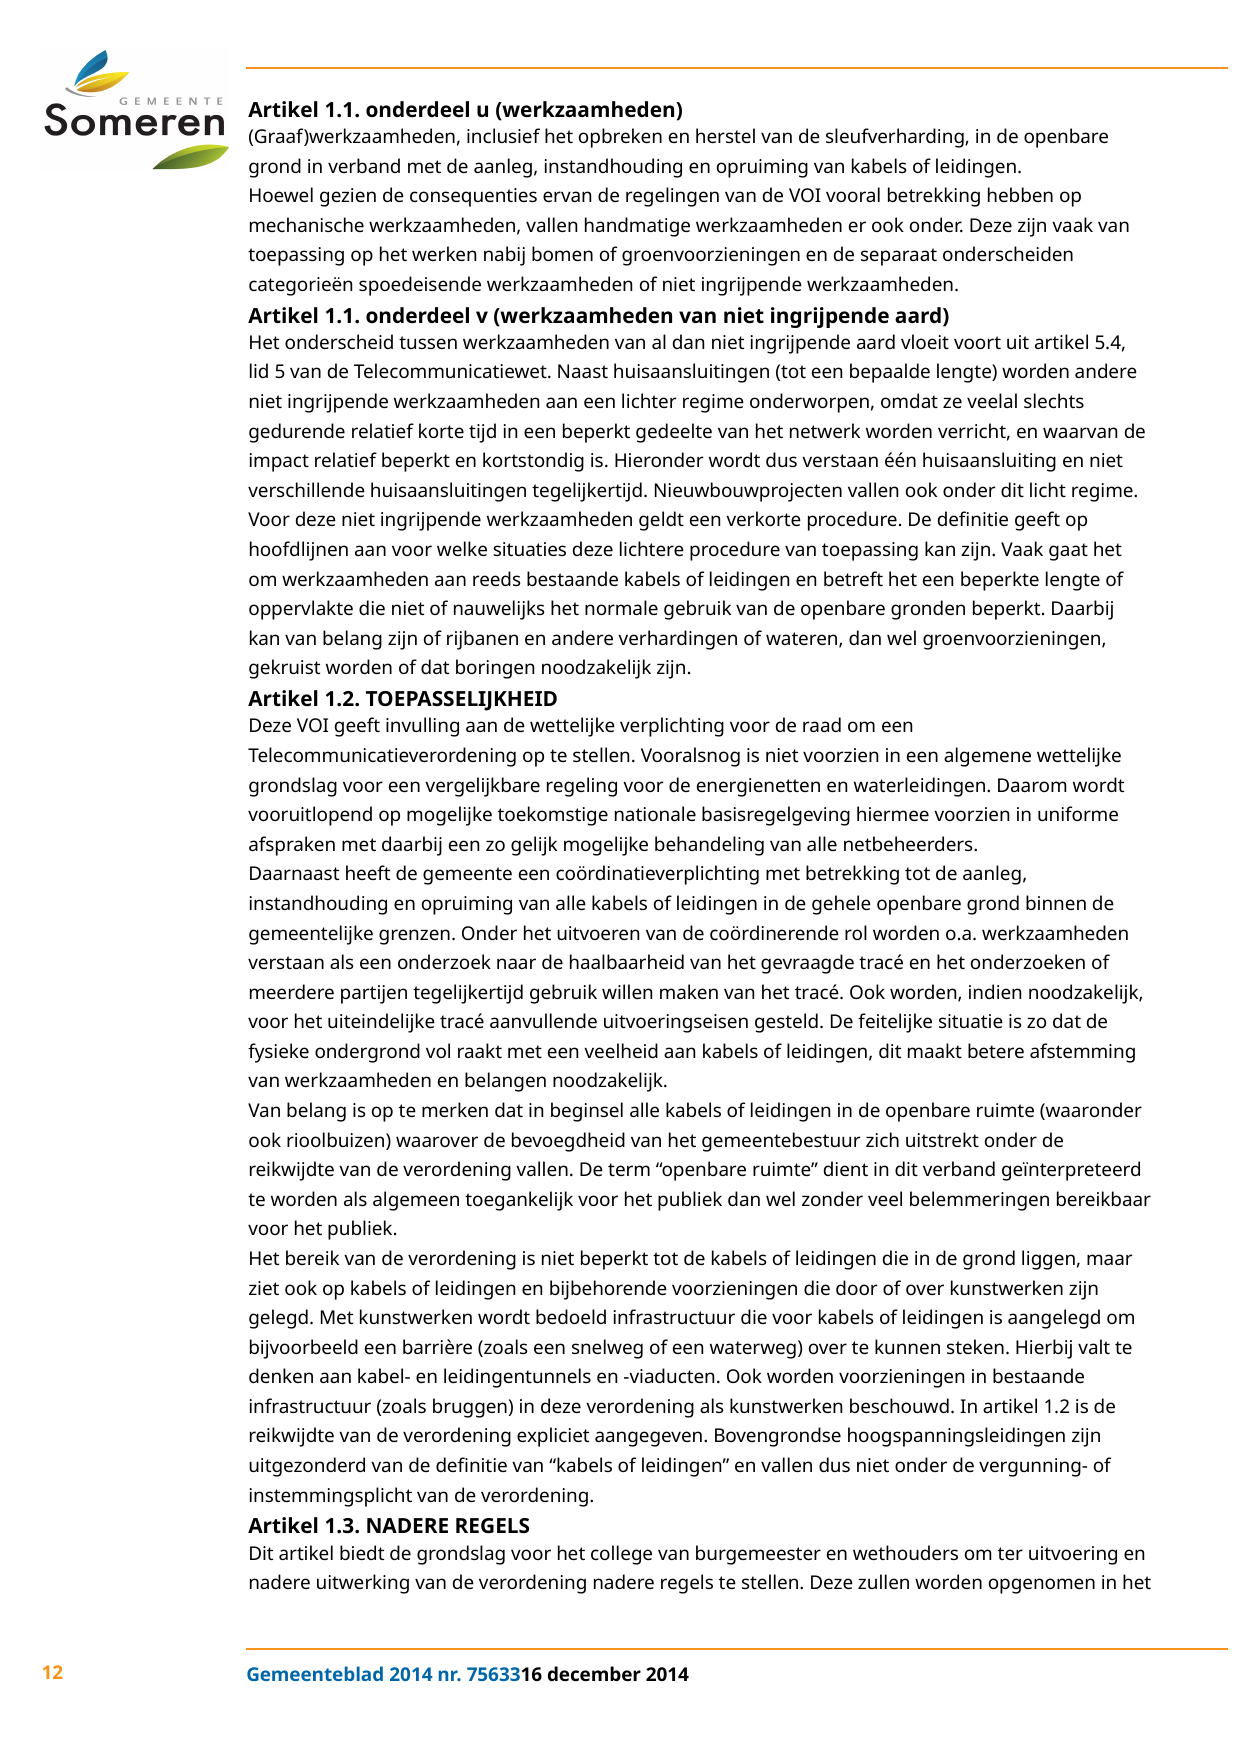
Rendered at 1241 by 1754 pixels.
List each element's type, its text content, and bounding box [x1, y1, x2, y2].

text Artikel 1.2. TOEPASSELIJKHEID [248, 684, 1152, 713]
text Hoewel gezien de consequenties ervan de regelingen van de VOI vooral betrekking hebben op mechanische werkzaamheden, vallen handmatige werkzaamheden er ook onder. Deze zijn vaak van toepassing op het werken nabij bomen of groenvoorzieningen en de separaat onderscheiden categorieën spoedeisende werkzaamheden of niet ingrijpende werkzaamheden. [248, 182, 1152, 297]
text Daarnaast heeft de gemeente een coördinatieverplichting met betrekking tot de aanleg, instandhouding en opruiming van alle kabels of leidingen in de gehele openbare grond binnen de gemeentelijke grenzen. Onder het uitvoeren van de coördinerende rol worden o.a. werkzaamheden verstaan als een onderzoek naar de haalbaarheid van het gevraagde tracé en het onderzoeken of meerdere partijen tegelijkertijd gebruik willen maken van het tracé. Ook worden, indien noodzakelijk, voor het uiteindelijke tracé aanvullende uitvoeringseisen gesteld. De feitelijke situatie is zo dat de fysieke ondergrond vol raakt met een veelheid aan kabels of leidingen, dit maakt betere afstemming van werkzaamheden en belangen noodzakelijk. [248, 861, 1152, 1093]
text (Graaf)werkzaamheden, inclusief het opbreken en herstel van de sleufverharding, in de openbare grond in verband met de aanleg, instandhouding en opruiming van kabels of leidingen. [248, 123, 1152, 178]
text Deze VOI geeft invulling aan de wettelijke verplichting voor de raad om een Telecommunicatieverordening op te stellen. Vooralsnog is niet voorzien in een algemene wettelijke grondslag voor een vergelijkbare regeling voor de energienetten en waterleidingen. Daarom wordt vooruitlopend op mogelijke toekomstige nationale basisregelgeving hiermee voorzien in uniforme afspraken met daarbij een zo gelijk mogelijke behandeling van alle netbeheerders. [248, 713, 1152, 857]
text Van belang is op te merken dat in beginsel alle kabels of leidingen in de openbare ruimte (waaronder ook rioolbuizen) waarover de bevoegdheid van het gemeentebestuur zich uitstrekt onder de reikwijdte van de verordening vallen. De term “openbare ruimte” dient in dit verband geïnterpreteerd te worden als algemeen toegankelijk voor het publiek dan wel zonder veel belemmeringen bereikbaar voor het publiek. [248, 1097, 1152, 1241]
text Het bereik van de verordening is niet beperkt tot de kabels of leidingen die in de grond liggen, maar ziet ook op kabels of leidingen en bijbehorende voorzieningen die door of over kunstwerken zijn gelegd. Met kunstwerken wordt bedoeld infrastructuur die voor kabels of leidingen is aangelegd om bijvoorbeeld een barrière (zoals een snelweg of een waterweg) over te kunnen steken. Hierbij valt te denken aan kabel- en leidingentunnels en -viaducten. Ook worden voorzieningen in bestaande infrastructuur (zoals bruggen) in deze verordening als kunstwerken beschouwd. In artikel 1.2 is de reikwijdte van de verordening expliciet aangegeven. Bovengrondse hoogspanningsleidingen zijn uitgezonderd van de definitie van “kabels of leidingen” en vallen dus niet onder de vergunning- of instemmingsplicht van de verordening. [248, 1245, 1152, 1507]
text Artikel 1.3. NADERE REGELS [248, 1511, 1152, 1540]
text Het onderscheid tussen werkzaamheden van al dan niet ingrijpende aard vloeit voort uit artikel 5.4, lid 5 van de Telecommunicatiewet. Naast huisaansluitingen (tot een bepaalde lengte) worden andere niet ingrijpende werkzaamheden aan een lichter regime onderworpen, omdat ze veelal slechts gedurende relatief korte tijd in een beperkt gedeelte van het netwerk worden verricht, en waarvan de impact relatief beperkt en kortstondig is. Hieronder wordt dus verstaan één huisaansluiting en niet verschillende huisaansluitingen tegelijkertijd. Nieuwbouwprojecten vallen ook onder dit licht regime. Voor deze niet ingrijpende werkzaamheden geldt een verkorte procedure. De definitie geeft op hoofdlijnen aan voor welke situaties deze lichtere procedure van toepassing kan zijn. Vaak gaat het om werkzaamheden aan reeds bestaande kabels of leidingen en betreft het een beperkte lengte of oppervlakte die niet of nauwelijks het normale gebruik van de openbare gronden beperkt. Daarbij kan van belang zijn of rijbanen en andere verhardingen of wateren, dan wel groenvoorzieningen, gekruist worden of dat boringen noodzakelijk zijn. [248, 329, 1152, 680]
text Dit artikel biedt de grondslag voor het college van burgemeester en wethouders om ter uitvoering en nadere uitwerking van de verordening nadere regels te stellen. Deze zullen worden opgenomen in het [248, 1540, 1152, 1595]
text Artikel 1.1. onderdeel v (werkzaamheden van niet ingrijpende aard) [248, 301, 1152, 329]
text Artikel 1.1. onderdeel u (werkzaamheden) [248, 95, 1152, 123]
picture [41, 47, 231, 172]
